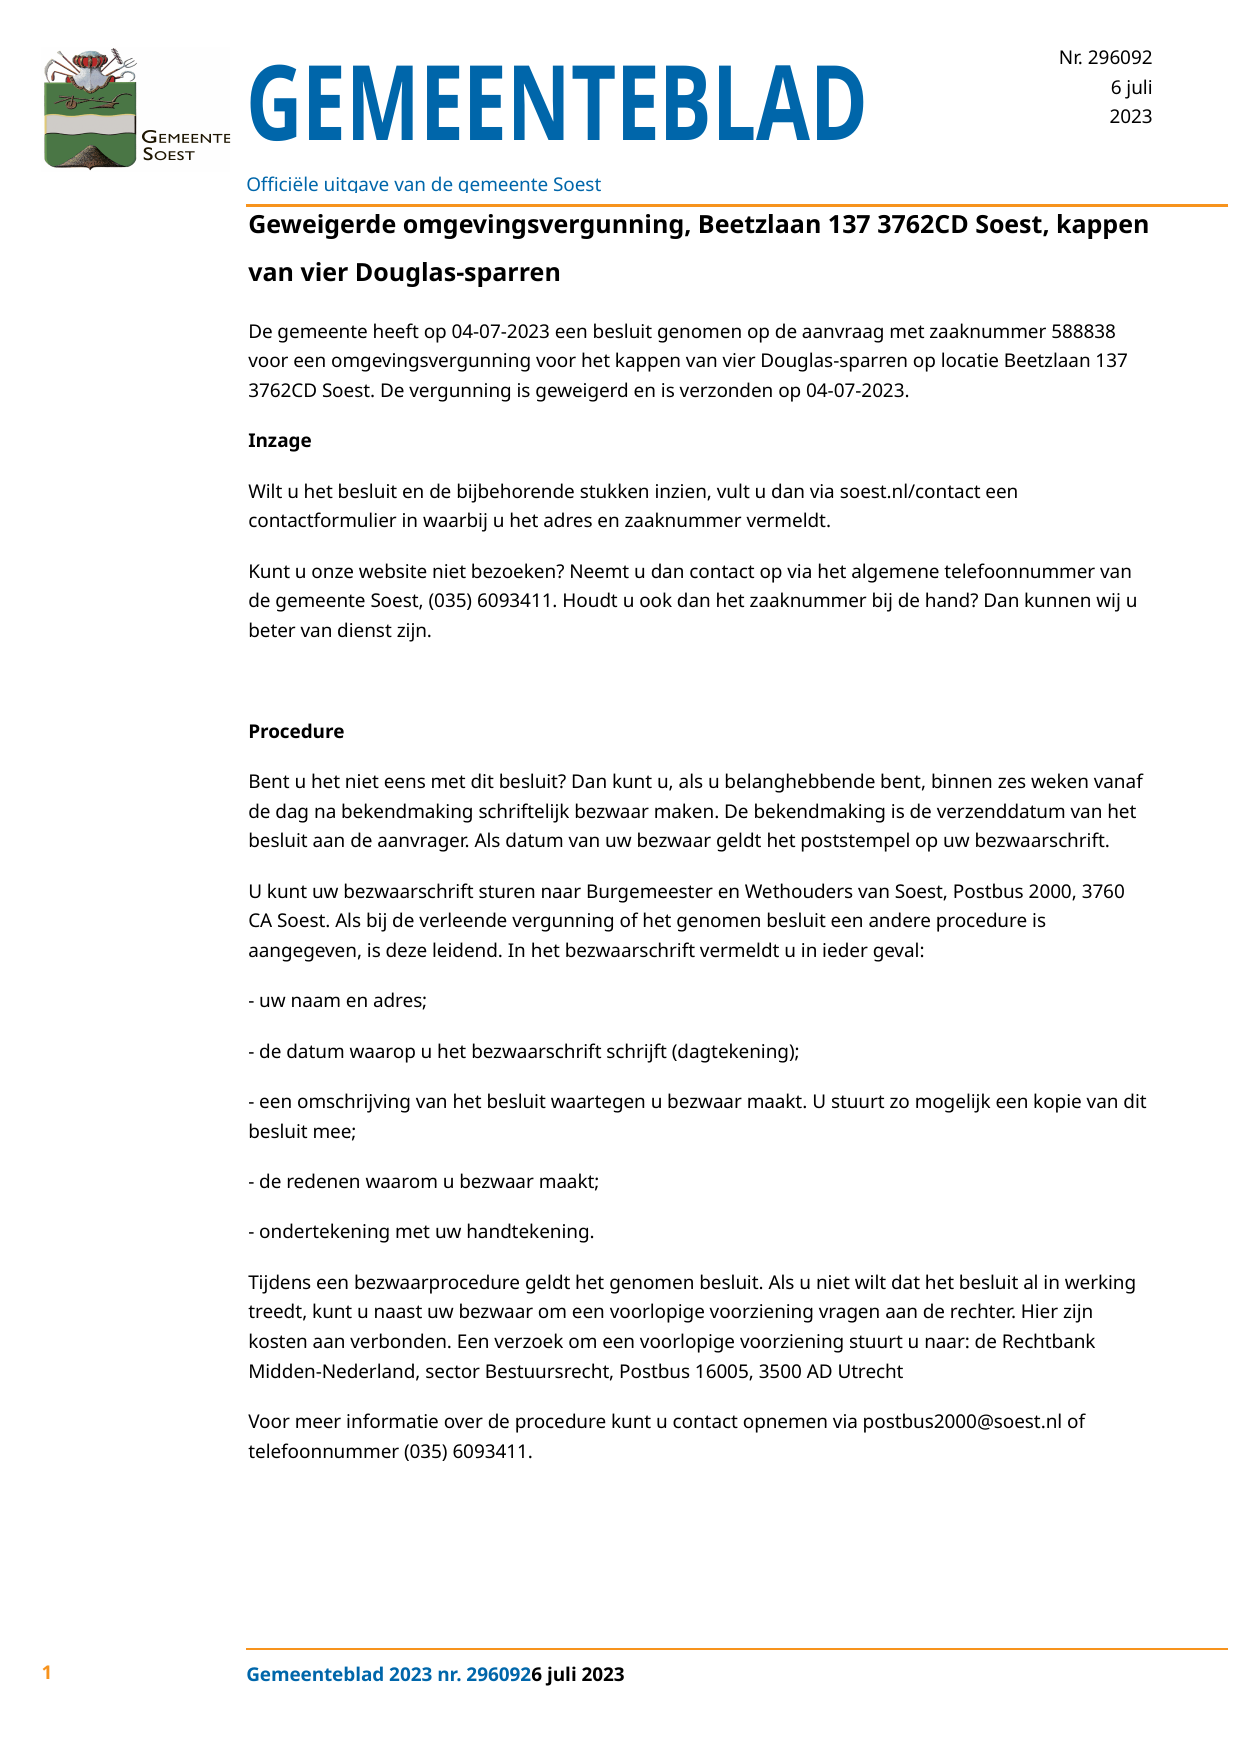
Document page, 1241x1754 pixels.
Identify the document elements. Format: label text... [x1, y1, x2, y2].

text Geweigerde omgevingsvergunning, Beetzlaan 137 3762CD Soest, kappen van vier Douglas-sparren [248, 207, 1152, 288]
text Procedure [248, 718, 1152, 744]
text De gemeente heeft op 04-07-2023 een besluit genomen op de aanvraag met zaaknummer 588838 voor een omgevingsvergunning voor het kappen van vier Douglas-sparren op locatie Beetzlaan 137 3762CD Soest. De vergunning is geweigerd en is verzonden op 04-07-2023. [248, 318, 1152, 403]
picture [41, 47, 231, 172]
text Bent u het niet eens met dit besluit? Dan kunt u, als u belanghebbende bent, binnen zes weken vanaf de dag na bekendmaking schriftelijk bezwaar maken. De bekendmaking is de verzenddatum van het besluit aan de aanvrager. Als datum van uw bezwaar geldt het poststempel op uw bezwaarschrift. [248, 768, 1152, 853]
text - uw naam en adres; [248, 987, 1152, 1013]
text Inzage [248, 427, 1152, 453]
text - ondertekening met uw handtekening. [248, 1219, 1152, 1244]
text - de redenen waarom u bezwaar maakt; [248, 1168, 1152, 1194]
text Tijdens een bezwaarprocedure geldt het genomen besluit. Als u niet wilt dat het besluit al in werking treedt, kunt u naast uw bezwaar om een voorlopige voorziening vragen aan de rechter. Hier zijn kosten aan verbonden. Een verzoek om een voorlopige voorziening stuurt u naar: de Rechtbank Midden-Nederland, sector Bestuursrecht, Postbus 16005, 3500 AD Utrecht [248, 1269, 1152, 1384]
text Wilt u het besluit en de bijbehorende stukken inzien, vult u dan via soest.nl/contact een contactformulier in waarbij u het adres en zaaknummer vermeldt. [248, 478, 1152, 533]
text - een omschrijving van het besluit waartegen u bezwaar maakt. U stuurt zo mogelijk een kopie van dit besluit mee; [248, 1088, 1152, 1144]
text Kunt u onze website niet bezoeken? Neemt u dan contact op via het algemene telefoonnummer van de gemeente Soest, (035) 6093411. Houdt u ook dan het zaaknummer bij de hand? Dan kunnen wij u beter van dienst zijn. [248, 558, 1152, 643]
text Voor meer informatie over de procedure kunt u contact opnemen via postbus2000@soest.nl of telefoonnummer (035) 6093411. [248, 1408, 1152, 1464]
text U kunt uw bezwaarschrift sturen naar Burgemeester en Wethouders van Soest, Postbus 2000, 3760 CA Soest. Als bij de verleende vergunning of het genomen besluit een andere procedure is aangegeven, is deze leidend. In het bezwaarschrift vermeldt u in ieder geval: [248, 878, 1152, 963]
text - de datum waarop u het bezwaarschrift schrijft (dagtekening); [248, 1038, 1152, 1064]
